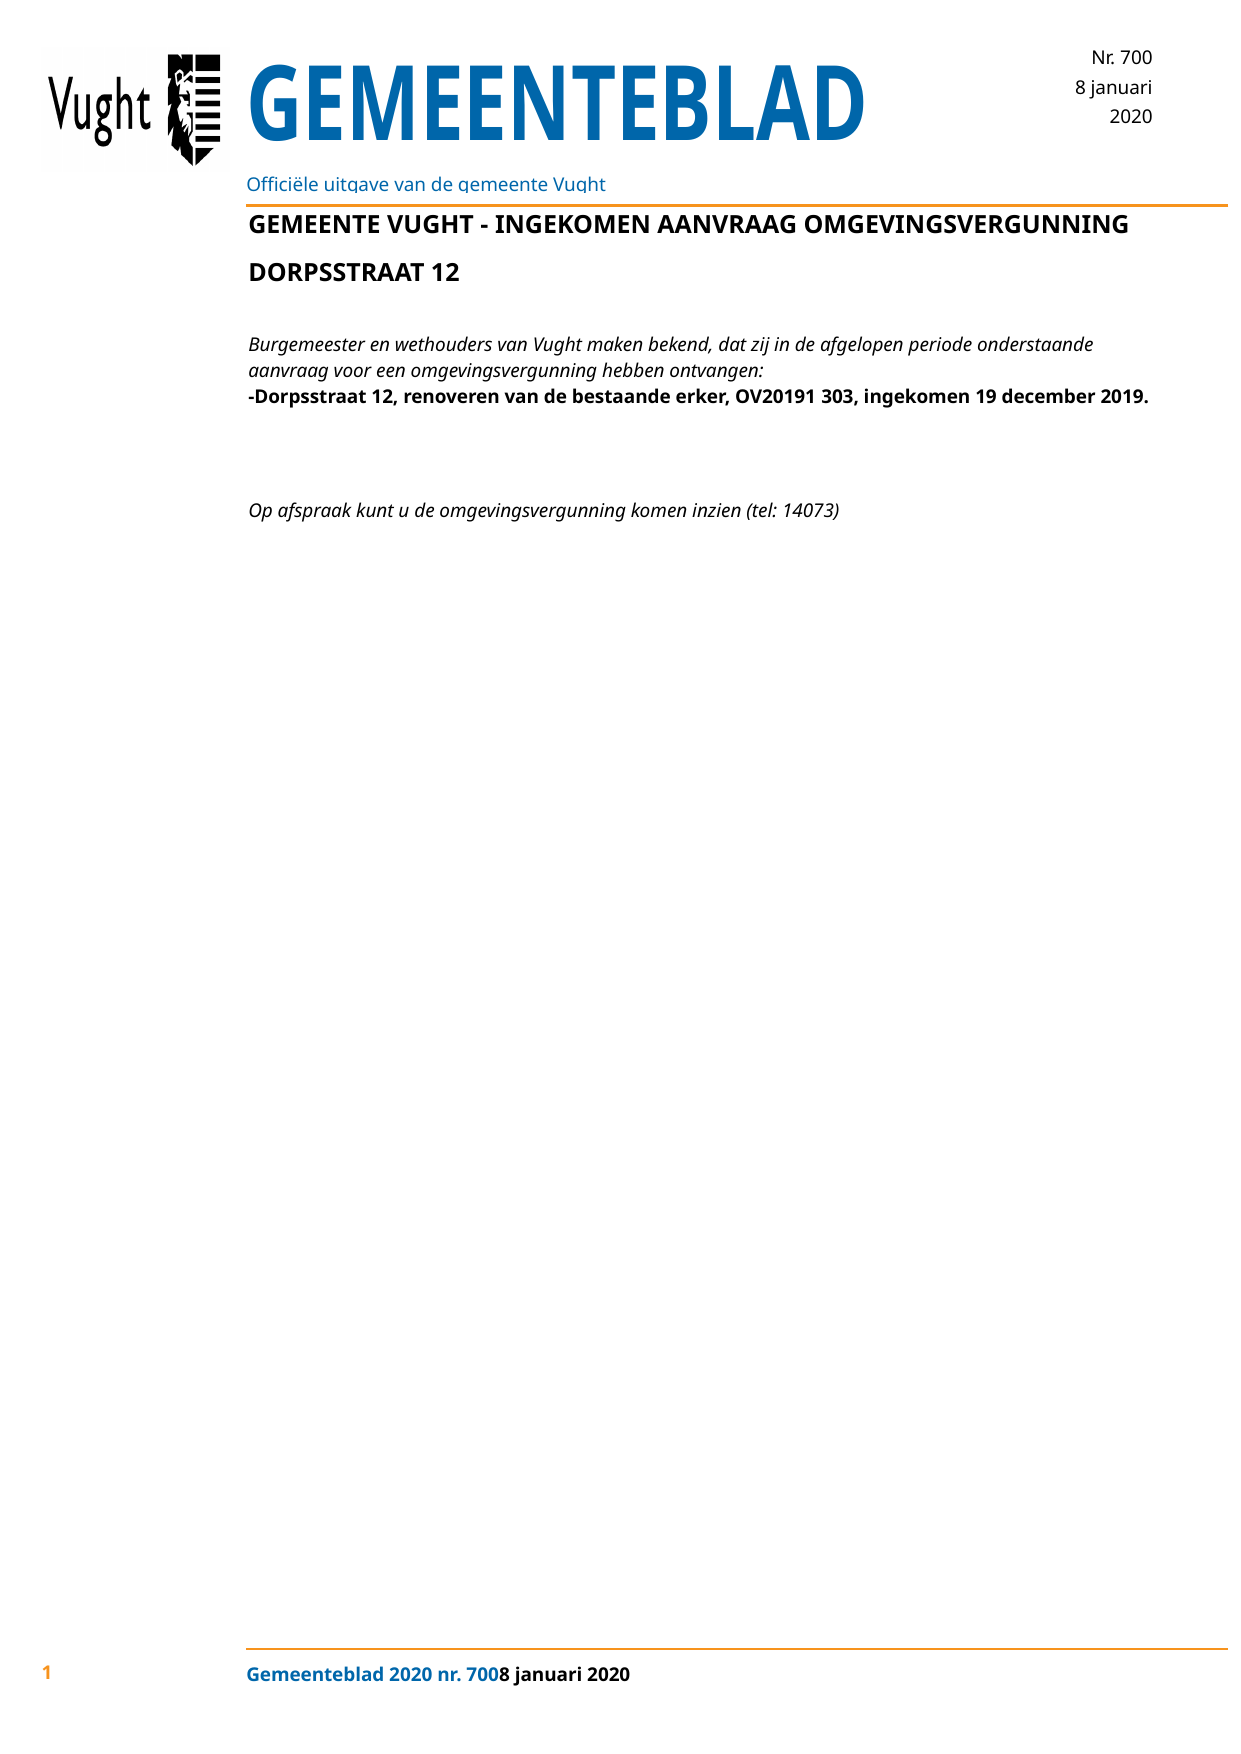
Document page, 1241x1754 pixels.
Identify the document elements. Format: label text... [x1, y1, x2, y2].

text Burgemeester en wethouders van Vught maken bekend, dat zij in de afgelopen periode onderstaande aanvraag voor een omgevingsvergunning hebben ontvangen: [248, 331, 1152, 383]
text GEMEENTE VUGHT - INGEKOMEN AANVRAAG OMGEVINGSVERGUNNING DORPSSTRAAT 12 [248, 207, 1152, 288]
picture [41, 47, 231, 172]
text Op afspraak kunt u de omgevingsvergunning komen inzien (tel: 14073) [248, 497, 1152, 523]
text -Dorpsstraat 12, renoveren van de bestaande erker, OV20191 303, ingekomen 19 december 2019. [248, 383, 1152, 409]
